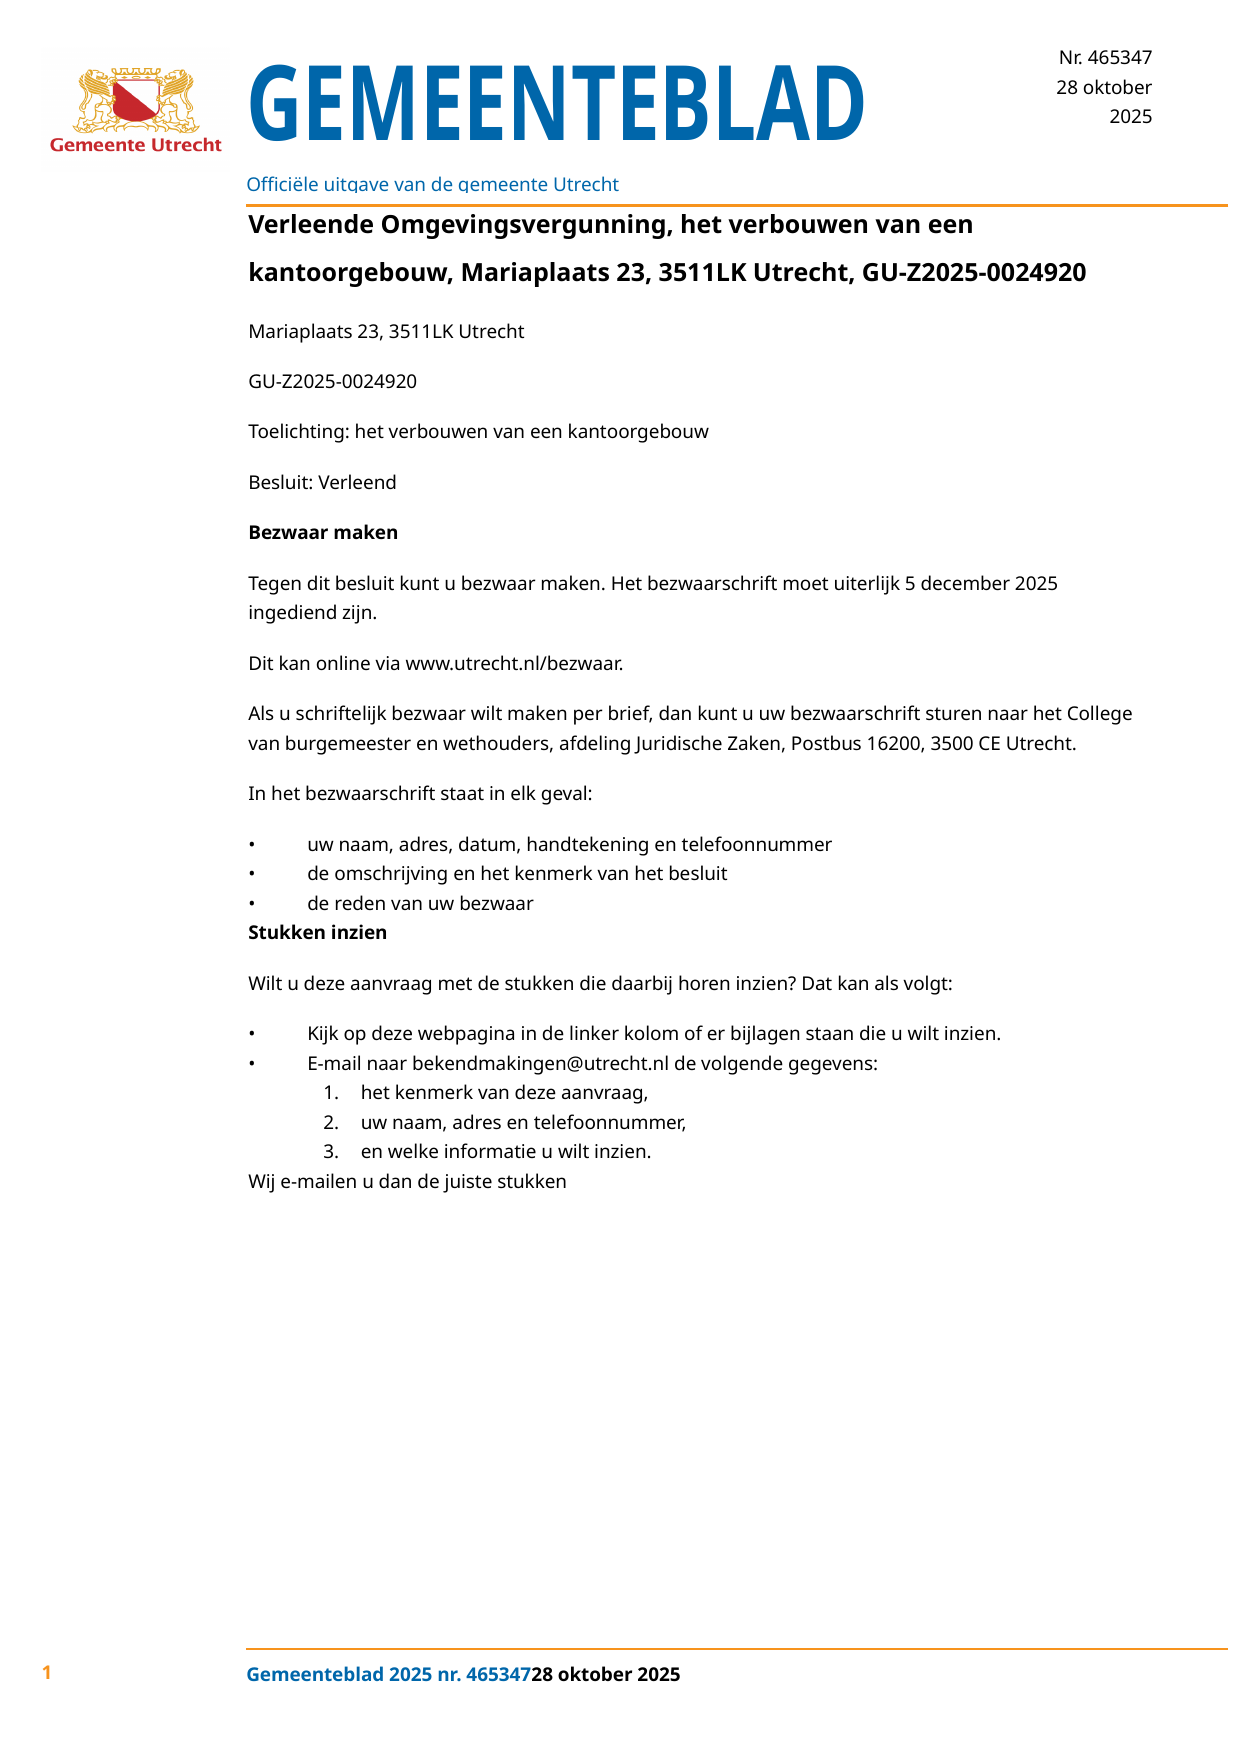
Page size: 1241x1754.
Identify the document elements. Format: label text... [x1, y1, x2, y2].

text Besluit: Verleend [248, 469, 1152, 495]
text Wij e-mailen u dan de juiste stukken [248, 1168, 1152, 1194]
text Dit kan online via www.utrecht.nl/bezwaar. [248, 650, 1152, 676]
list en welke informatie u wilt inzien. [323, 1139, 1152, 1164]
list uw naam, adres en telefoonnummer, [323, 1109, 1152, 1135]
list de reden van uw bezwaar [248, 890, 1152, 916]
text GU-Z2025-0024920 [248, 368, 1152, 394]
text Toelichting: het verbouwen van een kantoorgebouw [248, 419, 1152, 444]
text Wilt u deze aanvraag met de stukken die daarbij horen inzien? Dat kan als volgt: [248, 970, 1152, 996]
list de omschrijving en het kenmerk van het besluit [248, 860, 1152, 886]
text Bezwaar maken [248, 519, 1152, 545]
text Als u schriftelijk bezwaar wilt maken per brief, dan kunt u uw bezwaarschrift sturen naar het College van burgemeester en wethouders, afdeling Juridische Zaken, Postbus 16200, 3500 CE Utrecht. [248, 700, 1152, 756]
list Kijk op deze webpagina in de linker kolom of er bijlagen staan die u wilt inzien. [248, 1020, 1152, 1046]
list E-mail naar bekendmakingen@utrecht.nl de volgende gegevens: [248, 1050, 1152, 1076]
picture [41, 47, 231, 172]
list uw naam, adres, datum, handtekening en telefoonnummer [248, 831, 1152, 857]
text In het bezwaarschrift staat in elk geval: [248, 780, 1152, 806]
text Mariaplaats 23, 3511LK Utrecht [248, 318, 1152, 344]
list het kenmerk van deze aanvraag, [323, 1079, 1152, 1105]
text Stukken inzien [248, 919, 1152, 945]
text Tegen dit besluit kunt u bezwaar maken. Het bezwaarschrift moet uiterlijk 5 december 2025 ingediend zijn. [248, 570, 1152, 625]
text Verleende Omgevingsvergunning, het verbouwen van een kantoorgebouw, Mariaplaats 23, 3511LK Utrecht, GU-Z2025-0024920 [248, 207, 1152, 288]
